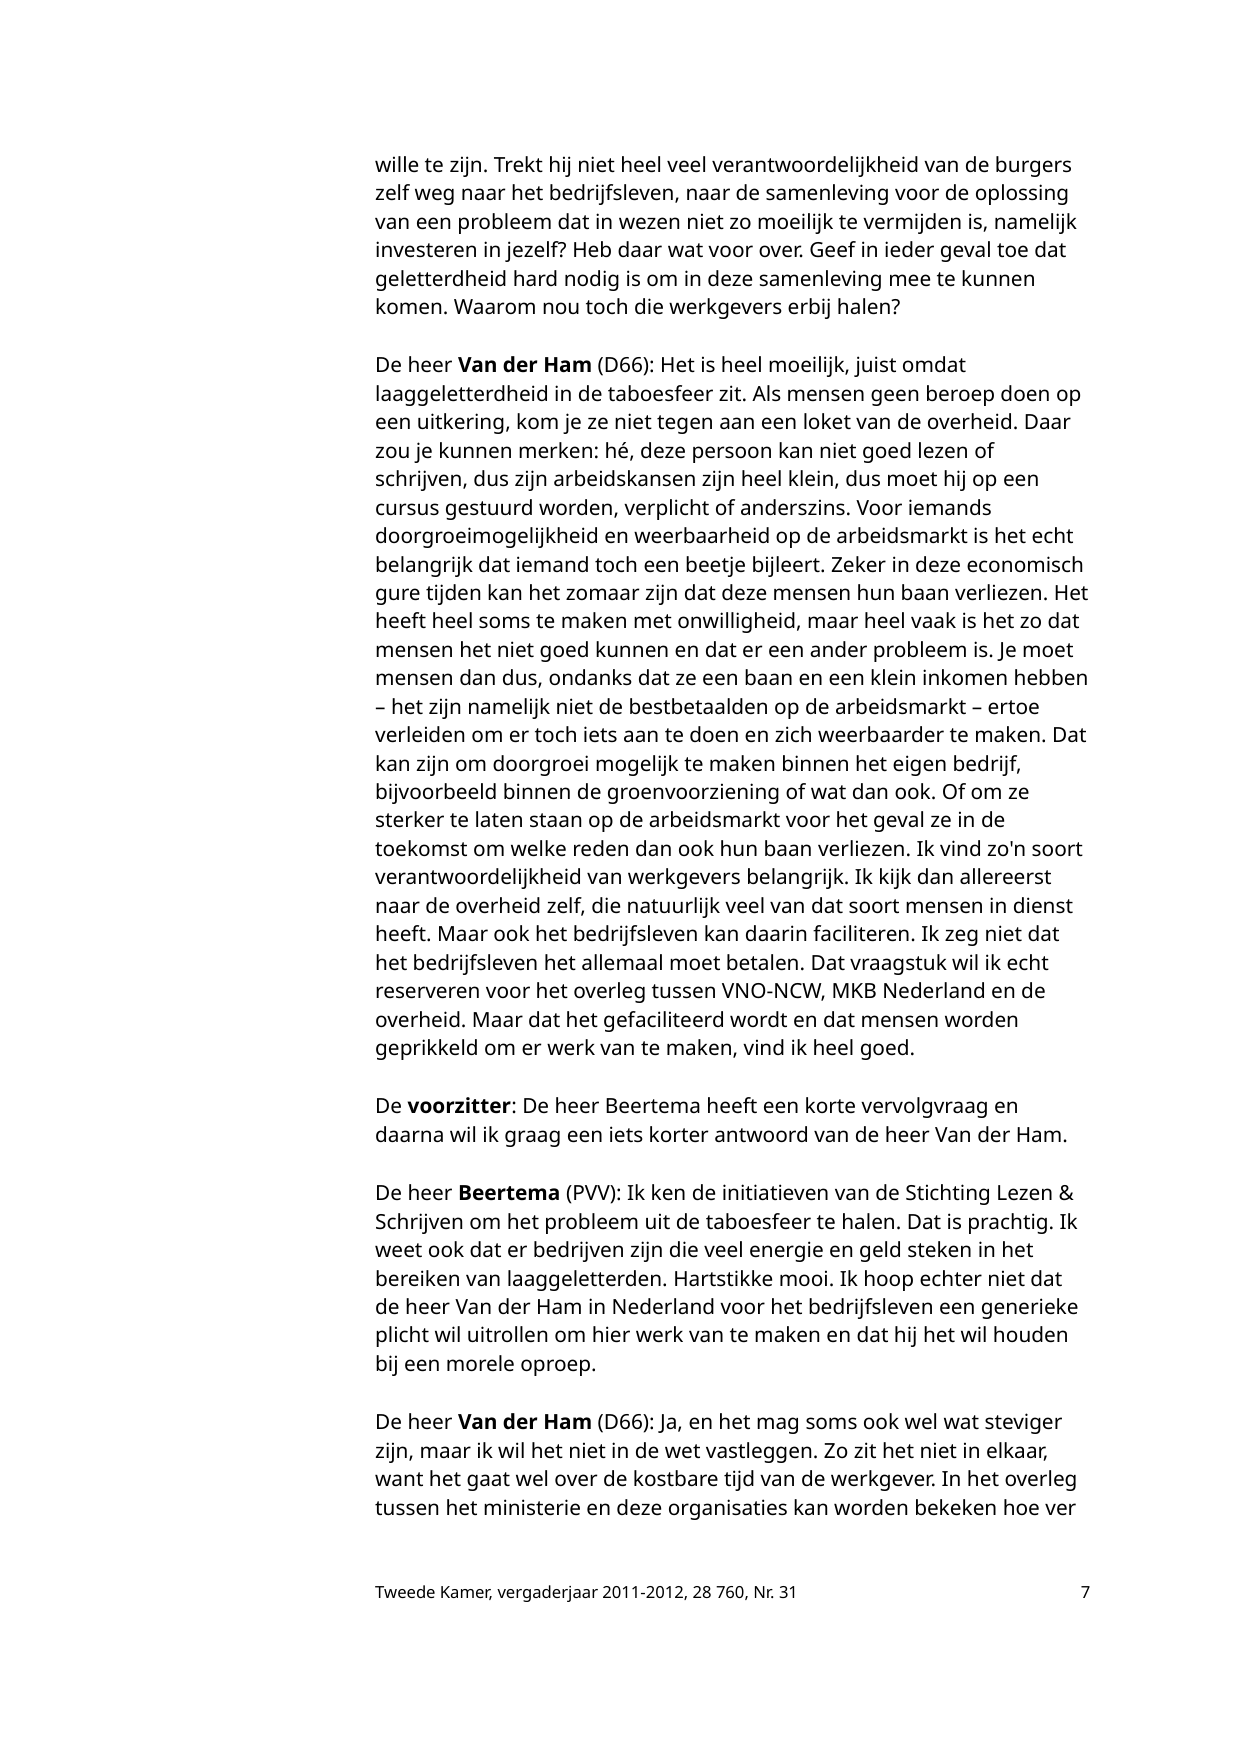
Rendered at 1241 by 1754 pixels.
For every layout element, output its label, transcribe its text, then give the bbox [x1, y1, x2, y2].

text De heer Beertema (PVV): Ik ken de initiatieven van de Stichting Lezen & Schrijven om het probleem uit de taboesfeer te halen. Dat is prachtig. Ik weet ook dat er bedrijven zijn die veel energie en geld steken in het bereiken van laaggeletterden. Hartstikke mooi. Ik hoop echter niet dat de heer Van der Ham in Nederland voor het bedrijfsleven een generieke plicht wil uitrollen om hier werk van te maken en dat hij het wil houden bij een morele oproep. [375, 1178, 1090, 1377]
text De heer Van der Ham (D66): Het is heel moeilijk, juist omdat laaggeletterdheid in de taboesfeer zit. Als mensen geen beroep doen op een uitkering, kom je ze niet tegen aan een loket van de overheid. Daar zou je kunnen merken: hé, deze persoon kan niet goed lezen of schrijven, dus zijn arbeidskansen zijn heel klein, dus moet hij op een cursus gestuurd worden, verplicht of anderszins. Voor iemands doorgroeimogelijkheid en weerbaarheid op de arbeidsmarkt is het echt belangrijk dat iemand toch een beetje bijleert. Zeker in deze economisch gure tijden kan het zomaar zijn dat deze mensen hun baan verliezen. Het heeft heel soms te maken met onwilligheid, maar heel vaak is het zo dat mensen het niet goed kunnen en dat er een ander probleem is. Je moet mensen dan dus, ondanks dat ze een baan en een klein inkomen hebben – het zijn namelijk niet de bestbetaalden op de arbeidsmarkt – ertoe verleiden om er toch iets aan te doen en zich weerbaarder te maken. Dat kan zijn om doorgroei mogelijk te maken binnen het eigen bedrijf, bijvoorbeeld binnen de groenvoorziening of wat dan ook. Of om ze sterker te laten staan op de arbeidsmarkt voor het geval ze in de toekomst om welke reden dan ook hun baan verliezen. Ik vind zo'n soort verantwoordelijkheid van werkgevers belangrijk. Ik kijk dan allereerst naar de overheid zelf, die natuurlijk veel van dat soort mensen in dienst heeft. Maar ook het bedrijfsleven kan daarin faciliteren. Ik zeg niet dat het bedrijfsleven het allemaal moet betalen. Dat vraagstuk wil ik echt reserveren voor het overleg tussen VNO-NCW, MKB Nederland en de overheid. Maar dat het gefaciliteerd wordt en dat mensen worden geprikkeld om er werk van te maken, vind ik heel goed. [375, 351, 1090, 1062]
text De voorzitter: De heer Beertema heeft een korte vervolgvraag en daarna wil ik graag een iets korter antwoord van de heer Van der Ham. [375, 1092, 1090, 1148]
text wille te zijn. Trekt hij niet heel veel verantwoordelijkheid van de burgers zelf weg naar het bedrijfsleven, naar de samenleving voor de oplossing van een probleem dat in wezen niet zo moeilijk te vermijden is, namelijk investeren in jezelf? Heb daar wat voor over. Geef in ieder geval toe dat geletterdheid hard nodig is om in deze samenleving mee te kunnen komen. Waarom nou toch die werkgevers erbij halen? [375, 150, 1090, 321]
text De heer Van der Ham (D66): Ja, en het mag soms ook wel wat steviger zijn, maar ik wil het niet in de wet vastleggen. Zo zit het niet in elkaar, want het gaat wel over de kostbare tijd van de werkgever. In het overleg tussen het ministerie en deze organisaties kan worden bekeken hoe ver [375, 1407, 1090, 1521]
